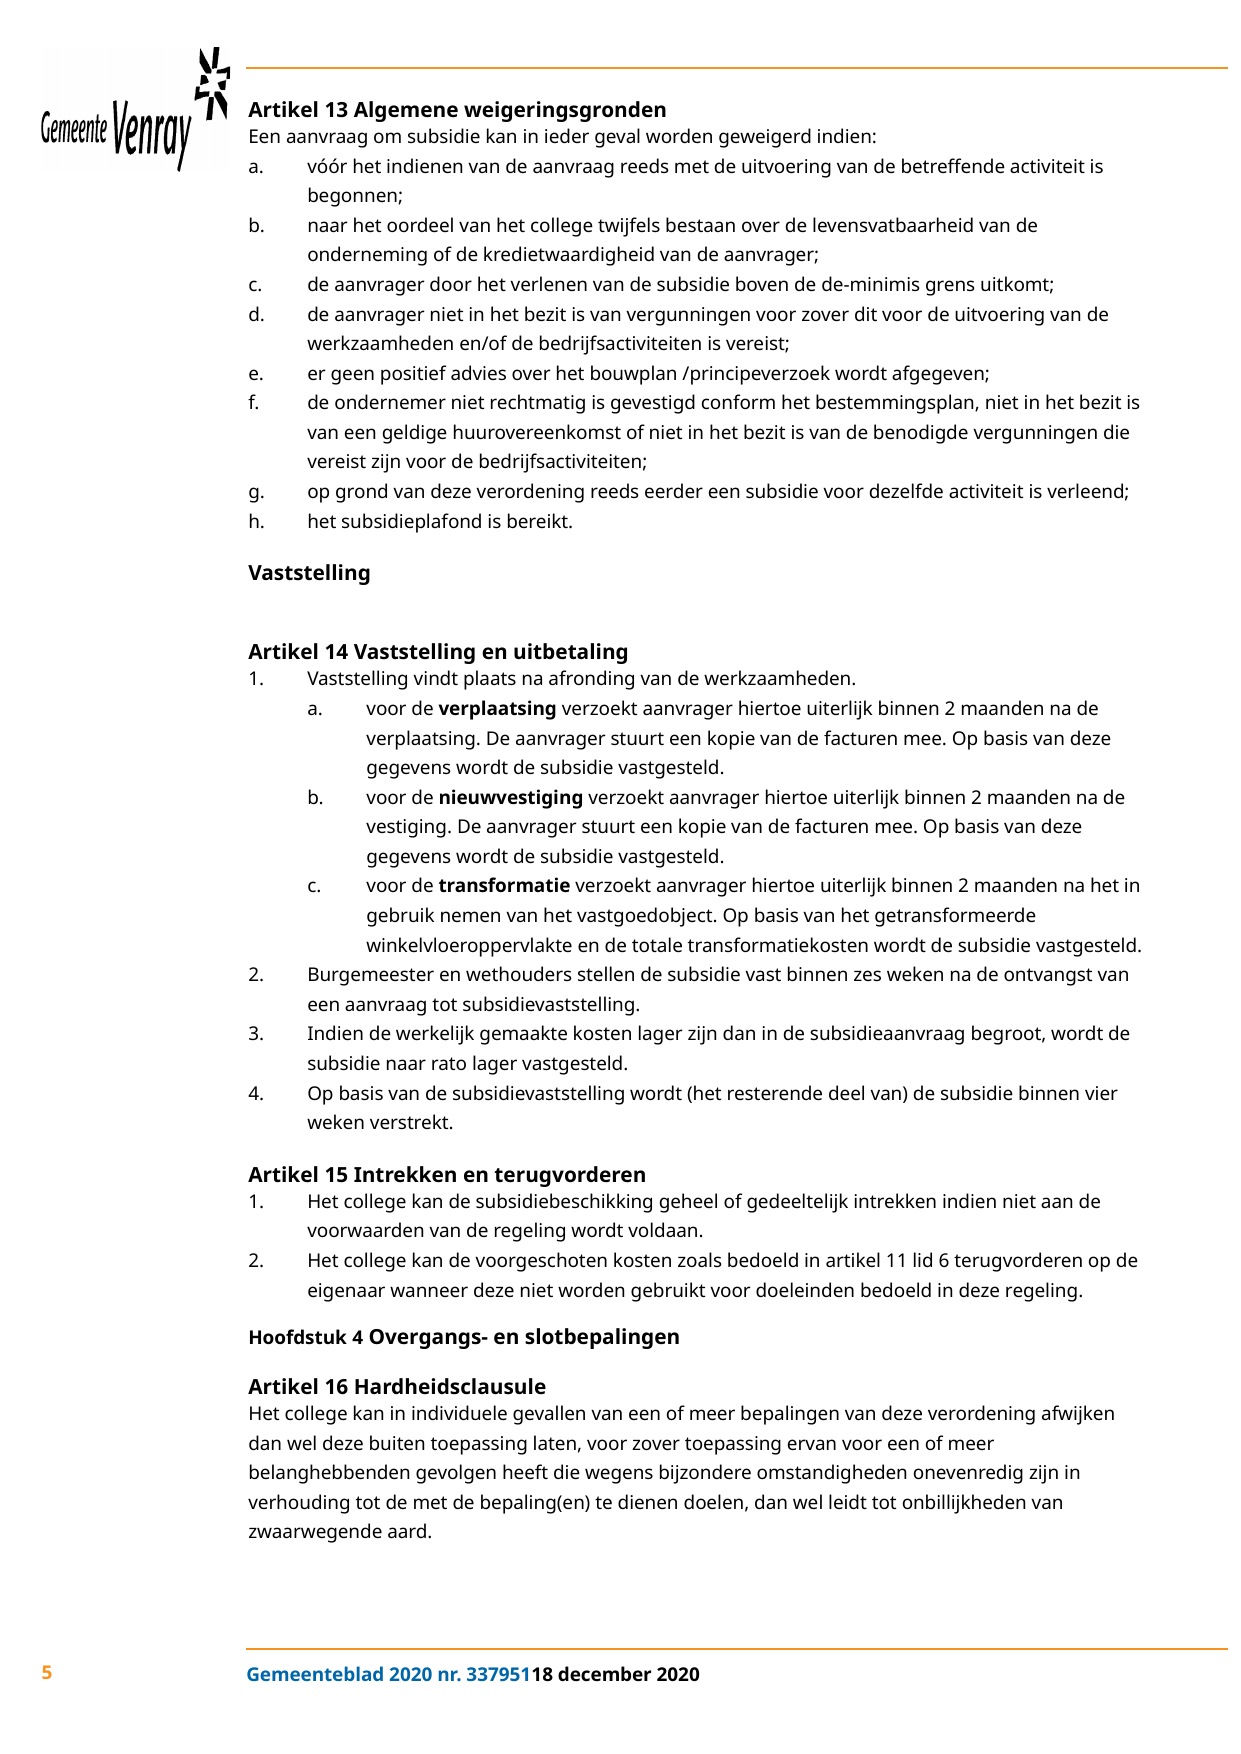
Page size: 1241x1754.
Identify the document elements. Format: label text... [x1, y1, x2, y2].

text Artikel 16 Hardheidsclausule [248, 1372, 1152, 1400]
list de ondernemer niet rechtmatig is gevestigd conform het bestemmingsplan, niet in het bezit is van een geldige huurovereenkomst of niet in het bezit is van de benodigde vergunningen die vereist zijn voor de bedrijfsactiviteiten; [248, 389, 1152, 474]
list voor de nieuwvestiging verzoekt aanvrager hiertoe uiterlijk binnen 2 maanden na de vestiging. De aanvrager stuurt een kopie van de facturen mee. Op basis van deze gegevens wordt de subsidie vastgesteld. [307, 784, 1152, 869]
list de aanvrager niet in het bezit is van vergunningen voor zover dit voor de uitvoering van de werkzaamheden en/of de bedrijfsactiviteiten is vereist; [248, 301, 1152, 356]
text Hoofdstuk 4 Overgangs- en slotbepalingen [248, 1322, 1152, 1351]
list voor de verplaatsing verzoekt aanvrager hiertoe uiterlijk binnen 2 maanden na de verplaatsing. De aanvrager stuurt een kopie van de facturen mee. Op basis van deze gegevens wordt de subsidie vastgesteld. [307, 695, 1152, 780]
list er geen positief advies over het bouwplan /principeverzoek wordt afgegeven; [248, 360, 1152, 386]
list het subsidieplafond is bereikt. [248, 508, 1152, 533]
text Artikel 14 Vaststelling en uitbetaling [248, 637, 1152, 666]
text Vaststelling [248, 558, 1152, 587]
list Burgemeester en wethouders stellen de subsidie vast binnen zes weken na de ontvangst van een aanvraag tot subsidievaststelling. [248, 961, 1152, 1017]
list de aanvrager door het verlenen van de subsidie boven de de-minimis grens uitkomt; [248, 271, 1152, 297]
list naar het oordeel van het college twijfels bestaan over de levensvatbaarheid van de onderneming of de kredietwaardigheid van de aanvrager; [248, 212, 1152, 267]
text Een aanvraag om subsidie kan in ieder geval worden geweigerd indien: [248, 123, 1152, 149]
list Het college kan de subsidiebeschikking geheel of gedeeltelijk intrekken indien niet aan de voorwaarden van de regeling wordt voldaan. [248, 1188, 1152, 1243]
list Het college kan de voorgeschoten kosten zoals bedoeld in artikel 11 lid 6 terugvorderen op de eigenaar wanneer deze niet worden gebruikt voor doeleinden bedoeld in deze regeling. [248, 1247, 1152, 1303]
list Vaststelling vindt plaats na afronding van de werkzaamheden. [248, 666, 1152, 691]
text Artikel 15 Intrekken en terugvorderen [248, 1160, 1152, 1188]
picture [41, 47, 231, 172]
text Artikel 13 Algemene weigeringsgronden [248, 95, 1152, 123]
text Het college kan in individuele gevallen van een of meer bepalingen van deze verordening afwijken dan wel deze buiten toepassing laten, voor zover toepassing ervan voor een of meer belanghebbenden gevolgen heeft die wegens bijzondere omstandigheden onevenredig zijn in verhouding tot de met de bepaling(en) te dienen doelen, dan wel leidt tot onbillijkheden van zwaarwegende aard. [248, 1400, 1152, 1544]
list Indien de werkelijk gemaakte kosten lager zijn dan in de subsidieaanvraag begroot, wordt de subsidie naar rato lager vastgesteld. [248, 1021, 1152, 1076]
list Op basis van de subsidievaststelling wordt (het resterende deel van) de subsidie binnen vier weken verstrekt. [248, 1080, 1152, 1135]
list vóór het indienen van de aanvraag reeds met de uitvoering van de betreffende activiteit is begonnen; [248, 153, 1152, 208]
list voor de transformatie verzoekt aanvrager hiertoe uiterlijk binnen 2 maanden na het in gebruik nemen van het vastgoedobject. Op basis van het getransformeerde winkelvloeroppervlakte en de totale transformatiekosten wordt de subsidie vastgesteld. [307, 873, 1152, 957]
list op grond van deze verordening reeds eerder een subsidie voor dezelfde activiteit is verleend; [248, 478, 1152, 504]
